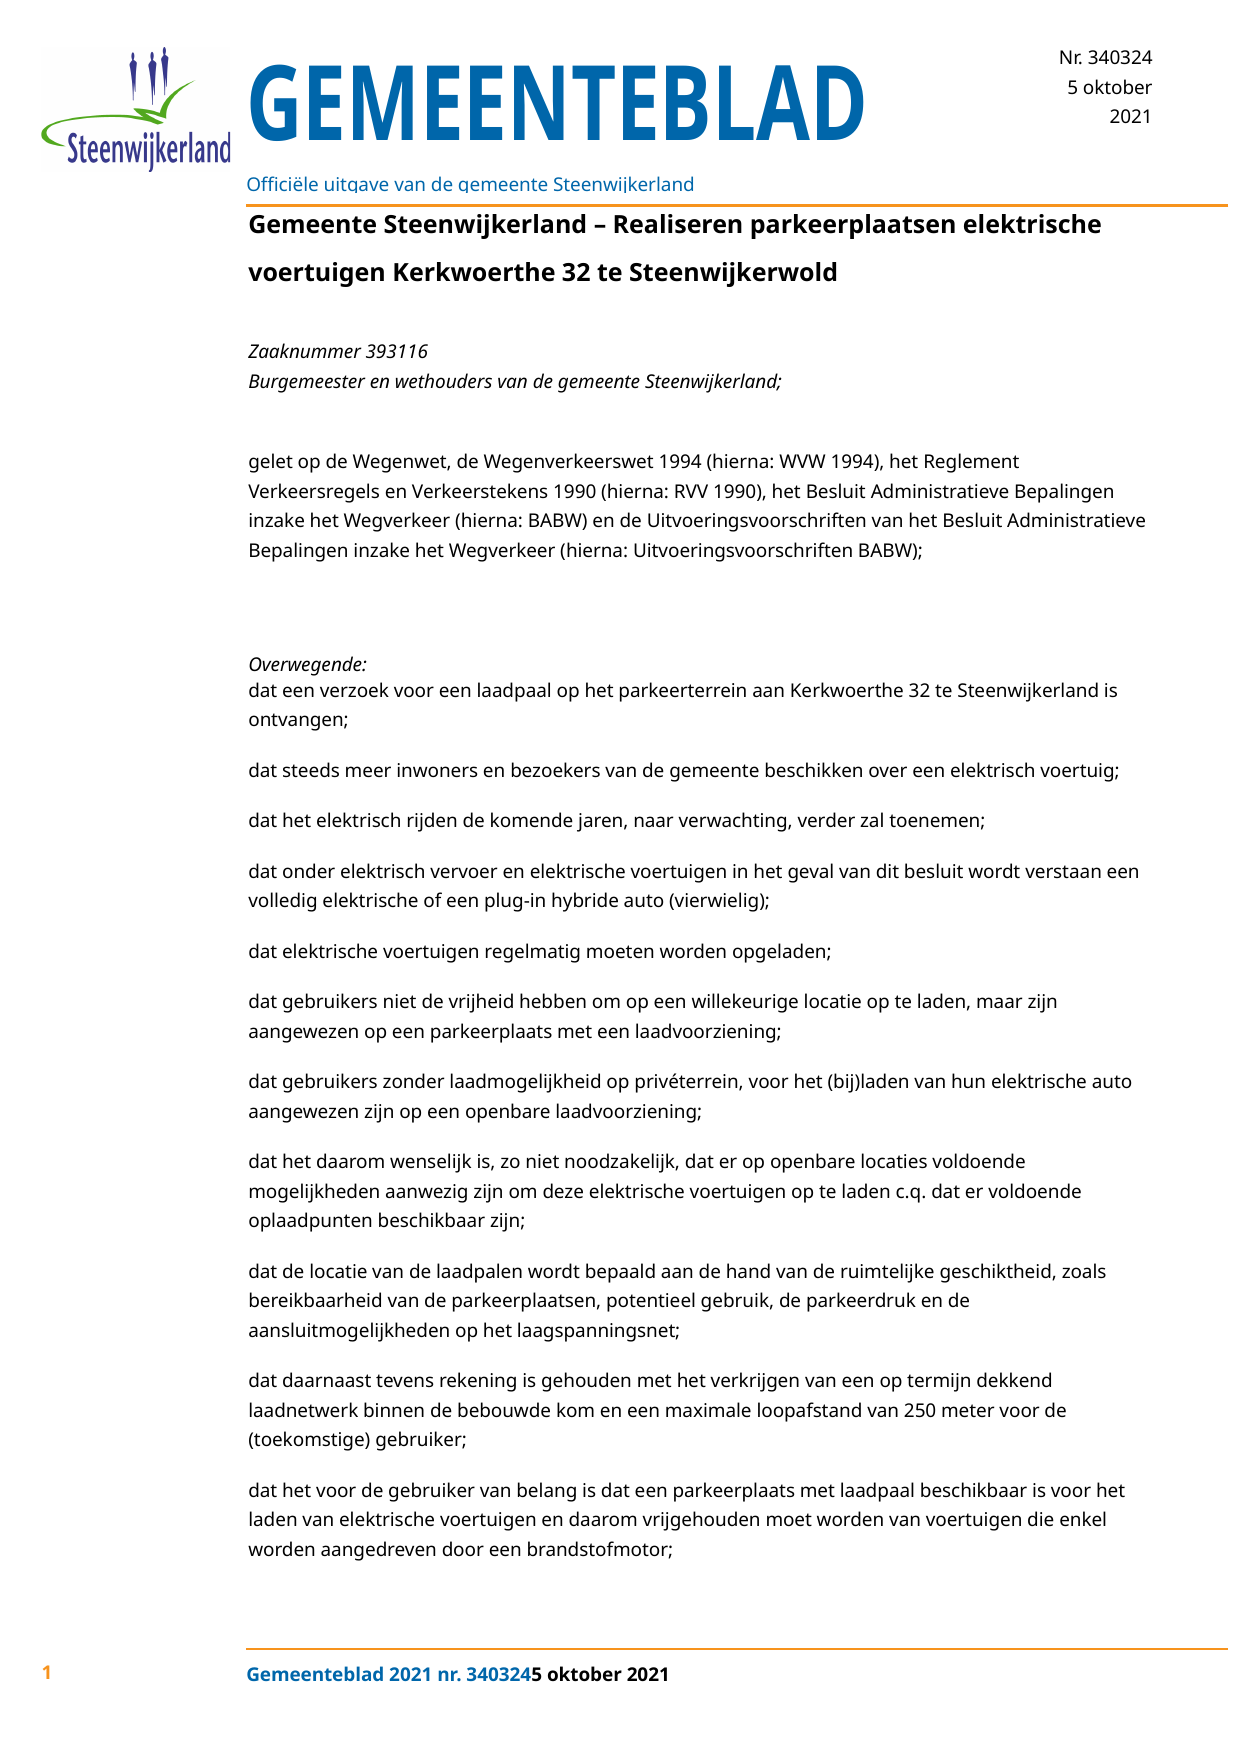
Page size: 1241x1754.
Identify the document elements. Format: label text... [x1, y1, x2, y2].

text dat het voor de gebruiker van belang is dat een parkeerplaats met laadpaal beschikbaar is voor het laden van elektrische voertuigen en daarom vrijgehouden moet worden van voertuigen die enkel worden aangedreven door een brandstofmotor; [248, 1477, 1152, 1562]
text dat daarnaast tevens rekening is gehouden met het verkrijgen van een op termijn dekkend laadnetwerk binnen de bebouwde kom en een maximale loopafstand van 250 meter voor de (toekomstige) gebruiker; [248, 1367, 1152, 1452]
text dat een verzoek voor een laadpaal op het parkeerterrein aan Kerkwoerthe 32 te Steenwijkerland is ontvangen; [248, 677, 1152, 732]
text dat elektrische voertuigen regelmatig moeten worden opgeladen; [248, 938, 1152, 964]
text Zaaknummer 393116 [248, 339, 1152, 364]
text dat onder elektrisch vervoer en elektrische voertuigen in het geval van dit besluit wordt verstaan een volledig elektrische of een plug-in hybride auto (vierwielig); [248, 858, 1152, 913]
text dat het daarom wenselijk is, zo niet noodzakelijk, dat er op openbare locaties voldoende mogelijkheden aanwezig zijn om deze elektrische voertuigen op te laden c.q. dat er voldoende oplaadpunten beschikbaar zijn; [248, 1148, 1152, 1233]
text dat gebruikers zonder laadmogelijkheid op privéterrein, voor het (bij)laden van hun elektrische auto aangewezen zijn op een openbare laadvoorziening; [248, 1068, 1152, 1124]
text Overwegende: [248, 651, 1152, 677]
text gelet op de Wegenwet, de Wegenverkeerswet 1994 (hierna: WVW 1994), het Reglement Verkeersregels en Verkeerstekens 1990 (hierna: RVV 1990), het Besluit Administratieve Bepalingen inzake het Wegverkeer (hierna: BABW) en de Uitvoeringsvoorschriften van het Besluit Administratieve Bepalingen inzake het Wegverkeer (hierna: Uitvoeringsvoorschriften BABW); [248, 448, 1152, 563]
text dat gebruikers niet de vrijheid hebben om op een willekeurige locatie op te laden, maar zijn aangewezen op een parkeerplaats met een laadvoorziening; [248, 988, 1152, 1044]
text dat steeds meer inwoners en bezoekers van de gemeente beschikken over een elektrisch voertuig; [248, 757, 1152, 783]
text dat het elektrisch rijden de komende jaren, naar verwachting, verder zal toenemen; [248, 807, 1152, 833]
text Burgemeester en wethouders van de gemeente Steenwijkerland; [248, 368, 1152, 394]
text dat de locatie van de laadpalen wordt bepaald aan de hand van de ruimtelijke geschiktheid, zoals bereikbaarheid van de parkeerplaatsen, potentieel gebruik, de parkeerdruk en de aansluitmogelijkheden op het laagspanningsnet; [248, 1258, 1152, 1343]
picture [41, 47, 231, 172]
text Gemeente Steenwijkerland – Realiseren parkeerplaatsen elektrische voertuigen Kerkwoerthe 32 te Steenwijkerwold [248, 207, 1152, 288]
